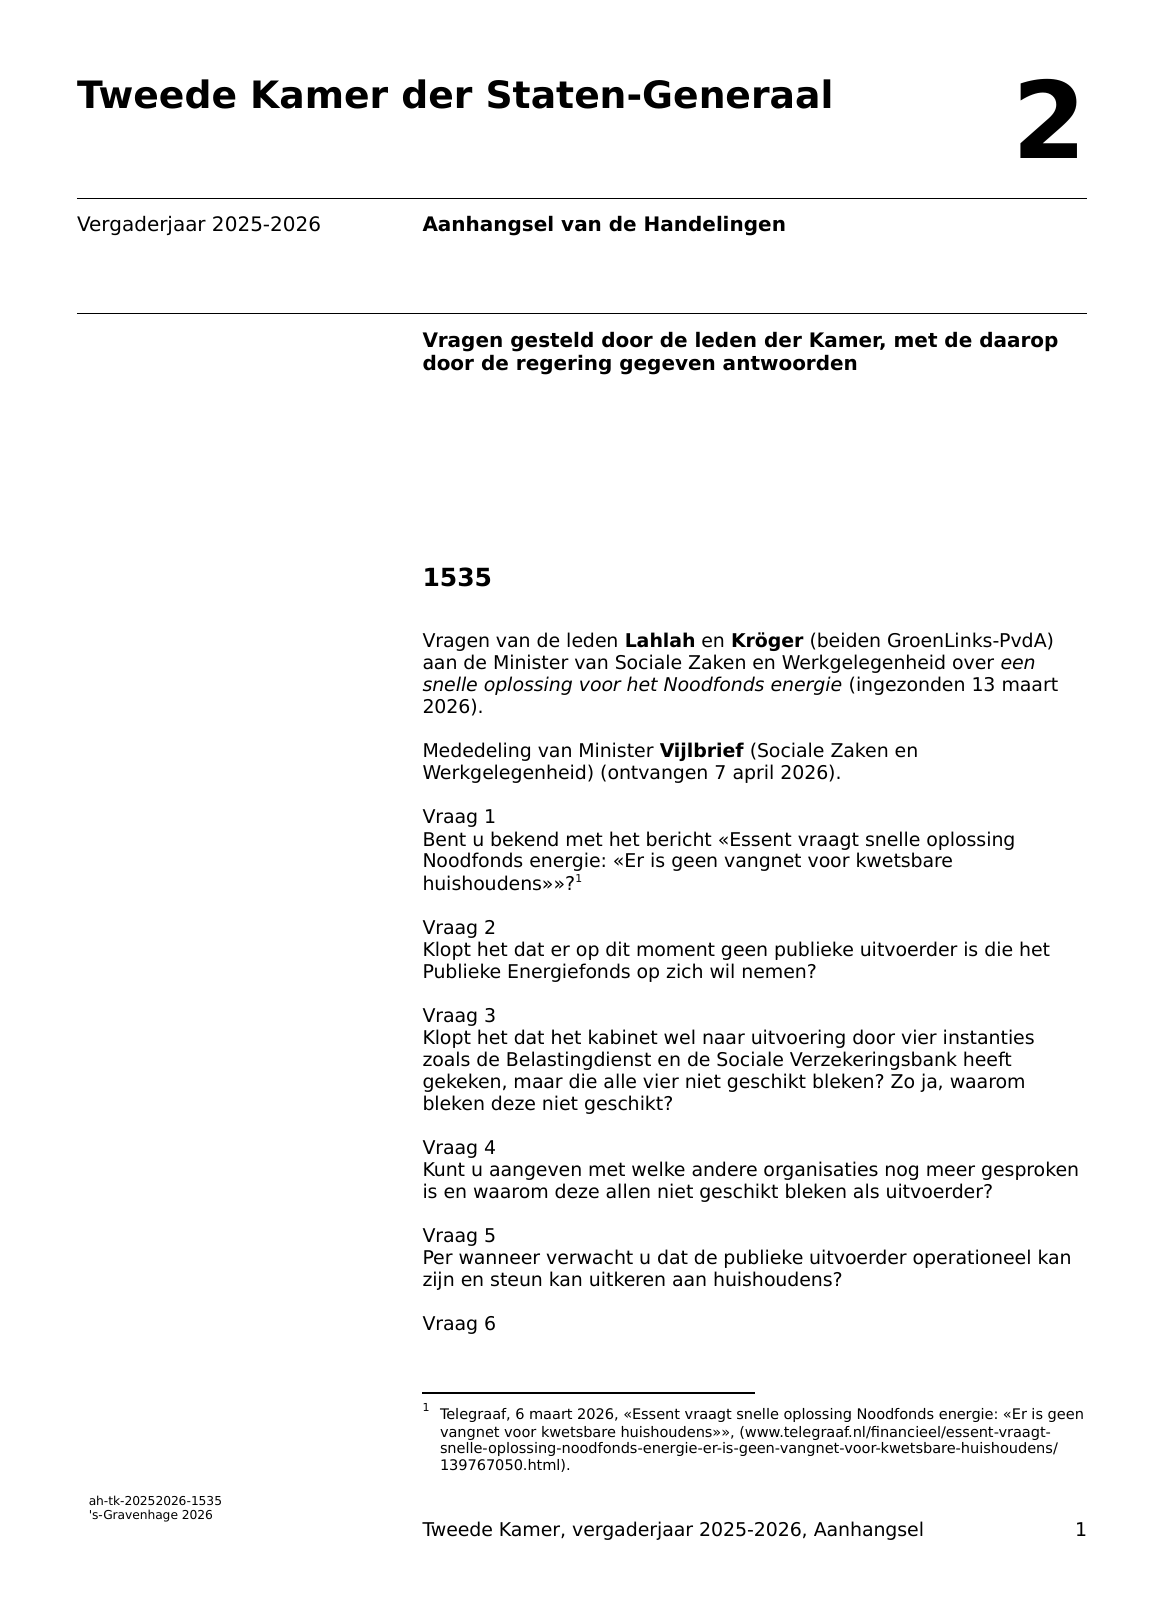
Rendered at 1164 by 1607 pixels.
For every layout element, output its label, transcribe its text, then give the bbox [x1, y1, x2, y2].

text Vragen van de leden Lahlah en Kröger (beiden GroenLinks-PvdA) aan de Minister van Sociale Zaken en Werkgelegenheid over een snelle oplossing voor het Noodfonds energie (ingezonden 13 maart 2026). [422, 630, 1087, 718]
text Vraag 2 [422, 917, 1087, 938]
text Vraag 3 [422, 1005, 1087, 1027]
text Vraag 6 [422, 1313, 1087, 1335]
table_cell Aanhangsel van de Handelingen [422, 199, 1087, 313]
table_cell [77, 314, 422, 375]
text Vraag 5 [422, 1225, 1087, 1247]
table_header Tweede Kamer der Staten-Generaal [77, 59, 886, 198]
text Vraag 4 [422, 1137, 1087, 1159]
table_cell Vergaderjaar 2025-2026 [77, 199, 422, 313]
text Klopt het dat er op dit moment geen publieke uitvoerder is die het Publieke Energiefonds op zich wil nemen? [422, 938, 1087, 982]
text Vraag 1 [422, 806, 1087, 828]
table_header 2 [886, 59, 1087, 198]
text Klopt het dat het kabinet wel naar uitvoering door vier instanties zoals de Belastingdienst en de Sociale Verzekeringsbank heeft gekeken, maar die alle vier niet geschikt bleken? Zo ja, waarom bleken deze niet geschikt? [422, 1027, 1087, 1114]
text 1535 [422, 563, 1087, 592]
text ah-tk-20252026-1535 [88, 1494, 323, 1508]
text Telegraaf, 6 maart 2026, «Essent vraagt snelle oplossing Noodfonds energie: «Er is geen vangnet voor kwetsbare huishoudens»», (www.telegraaf.nl/financieel/essent-vraagt-snelle-oplossing-noodfonds-energie-er-is-geen-vangnet-voor-kwetsbare-huishoudens/139767050.html). [422, 1402, 1087, 1474]
table_cell Vragen gesteld door de leden der Kamer, met de daarop door de regering gegeven antwoorden [422, 314, 1087, 375]
text 's-Gravenhage 2026 [88, 1508, 323, 1522]
text Bent u bekend met het bericht «Essent vraagt snelle oplossing Noodfonds energie: «Er is geen vangnet voor kwetsbare huishoudens»»? [422, 828, 1087, 894]
text Kunt u aangeven met welke andere organisaties nog meer gesproken is en waarom deze allen niet geschikt bleken als uitvoerder? [422, 1159, 1087, 1203]
text Per wanneer verwacht u dat de publieke uitvoerder operationeel kan zijn en steun kan uitkeren aan huishoudens? [422, 1247, 1087, 1291]
text Mededeling van Minister Vijlbrief (Sociale Zaken en Werkgelegenheid) (ontvangen 7 april 2026). [422, 740, 1087, 784]
